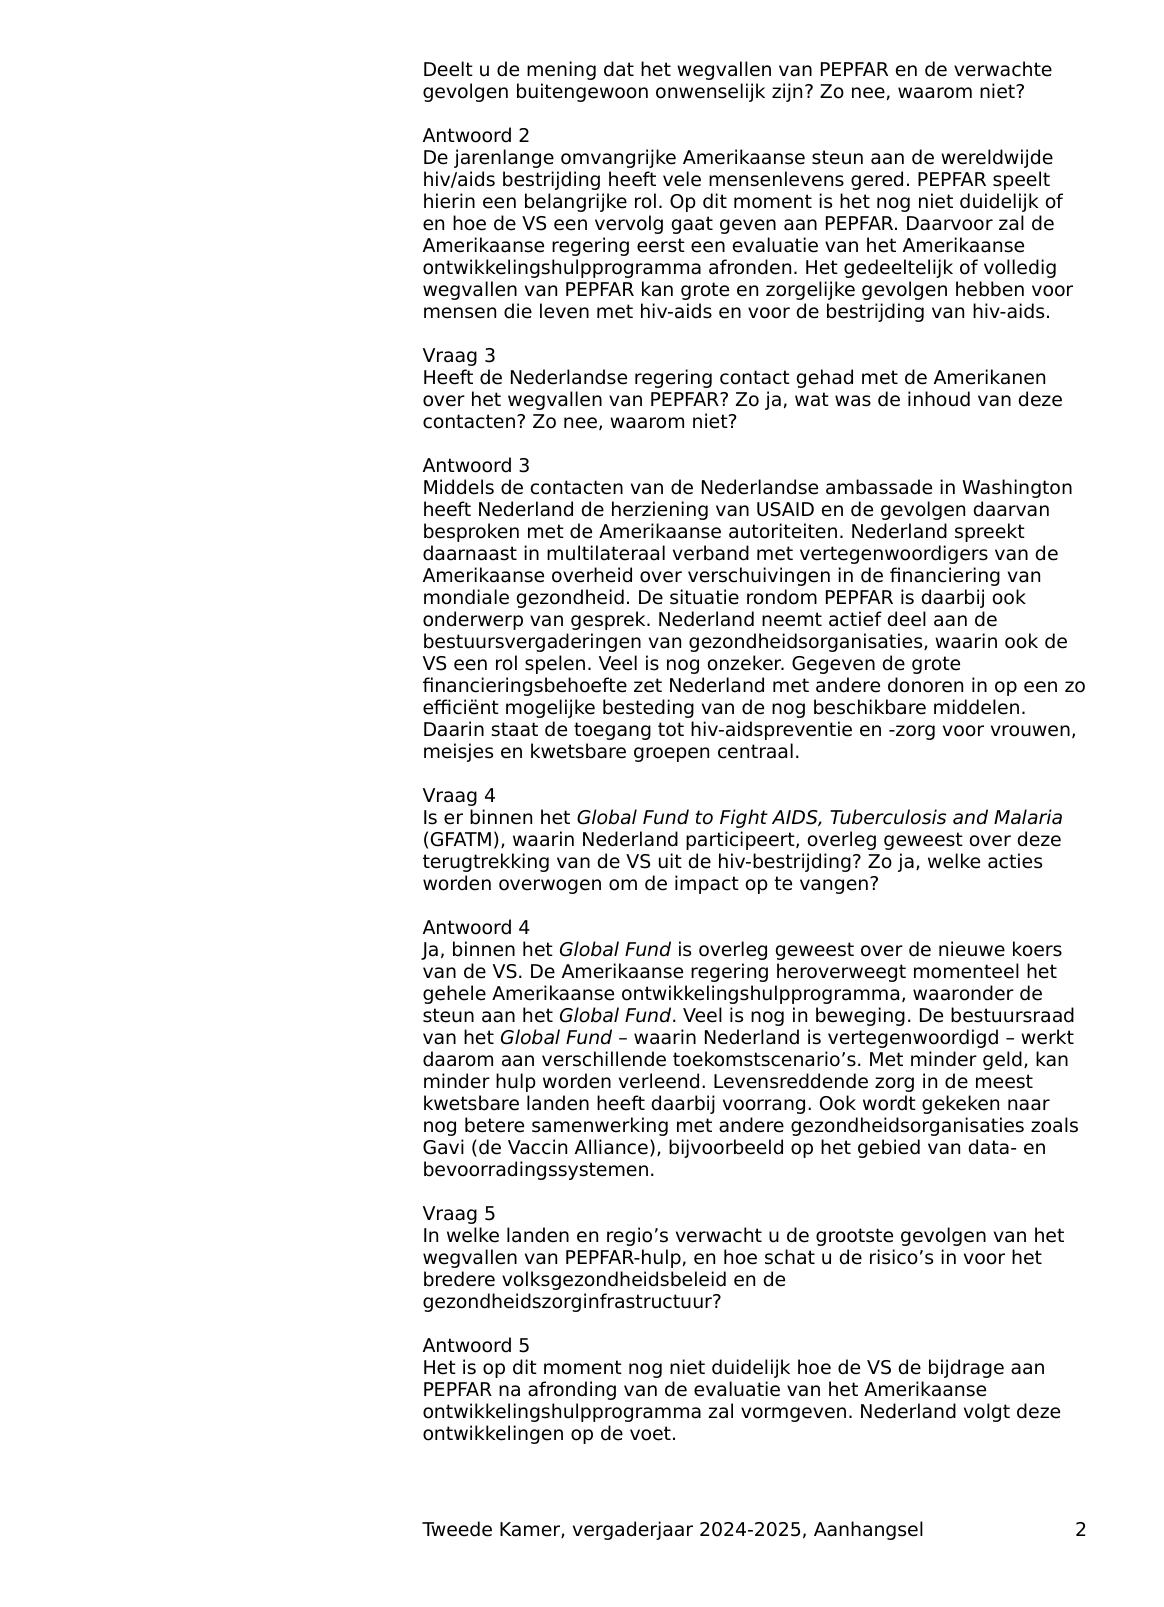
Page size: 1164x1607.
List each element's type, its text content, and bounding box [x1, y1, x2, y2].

text Middels de contacten van de Nederlandse ambassade in Washington heeft Nederland de herziening van USAID en de gevolgen daarvan besproken met de Amerikaanse autoriteiten. Nederland spreekt daarnaast in multilateraal verband met vertegenwoordigers van de Amerikaanse overheid over verschuivingen in de financiering van mondiale gezondheid. De situatie rondom PEPFAR is daarbij ook onderwerp van gesprek. Nederland neemt actief deel aan de bestuursvergaderingen van gezondheidsorganisaties, waarin ook de VS een rol spelen. Veel is nog onzeker. Gegeven de grote financieringsbehoefte zet Nederland met andere donoren in op een zo efficiënt mogelijke besteding van de nog beschikbare middelen. Daarin staat de toegang tot hiv-aidspreventie en -zorg voor vrouwen, meisjes en kwetsbare groepen centraal. [422, 477, 1087, 763]
text Vraag 3 [422, 345, 1087, 367]
text Antwoord 3 [422, 455, 1087, 477]
text Het is op dit moment nog niet duidelijk hoe de VS de bijdrage aan PEPFAR na afronding van de evaluatie van het Amerikaanse ontwikkelingshulpprogramma zal vormgeven. Nederland volgt deze ontwikkelingen op de voet. [422, 1357, 1087, 1445]
text Heeft de Nederlandse regering contact gehad met de Amerikanen over het wegvallen van PEPFAR? Zo ja, wat was de inhoud van deze contacten? Zo nee, waarom niet? [422, 367, 1087, 433]
text Is er binnen het Global Fund to Fight AIDS, Tuberculosis and Malaria (GFATM), waarin Nederland participeert, overleg geweest over deze terugtrekking van de VS uit de hiv-bestrijding? Zo ja, welke acties worden overwogen om de impact op te vangen? [422, 807, 1087, 895]
text Ja, binnen het Global Fund is overleg geweest over de nieuwe koers van de VS. De Amerikaanse regering heroverweegt momenteel het gehele Amerikaanse ontwikkelingshulpprogramma, waaronder de steun aan het Global Fund. Veel is nog in beweging. De bestuursraad van het Global Fund – waarin Nederland is vertegenwoordigd – werkt daarom aan verschillende toekomstscenario’s. Met minder geld, kan minder hulp worden verleend. Levensreddende zorg in de meest kwetsbare landen heeft daarbij voorrang. Ook wordt gekeken naar nog betere samenwerking met andere gezondheidsorganisaties zoals Gavi (de Vaccin Alliance), bijvoorbeeld op het gebied van data- en bevoorradingssystemen. [422, 939, 1087, 1181]
text Antwoord 5 [422, 1335, 1087, 1357]
text Vraag 5 [422, 1203, 1087, 1225]
text In welke landen en regio’s verwacht u de grootste gevolgen van het wegvallen van PEPFAR-hulp, en hoe schat u de risico’s in voor het bredere volksgezondheidsbeleid en de gezondheidszorginfrastructuur? [422, 1225, 1087, 1313]
text Vraag 4 [422, 785, 1087, 807]
text Deelt u de mening dat het wegvallen van PEPFAR en de verwachte gevolgen buitengewoon onwenselijk zijn? Zo nee, waarom niet? [422, 59, 1087, 103]
text Antwoord 2 [422, 125, 1087, 147]
text De jarenlange omvangrijke Amerikaanse steun aan de wereldwijde hiv/aids bestrijding heeft vele mensenlevens gered. PEPFAR speelt hierin een belangrijke rol. Op dit moment is het nog niet duidelijk of en hoe de VS een vervolg gaat geven aan PEPFAR. Daarvoor zal de Amerikaanse regering eerst een evaluatie van het Amerikaanse ontwikkelingshulpprogramma afronden. Het gedeeltelijk of volledig wegvallen van PEPFAR kan grote en zorgelijke gevolgen hebben voor mensen die leven met hiv-aids en voor de bestrijding van hiv-aids. [422, 147, 1087, 323]
text Antwoord 4 [422, 917, 1087, 939]
